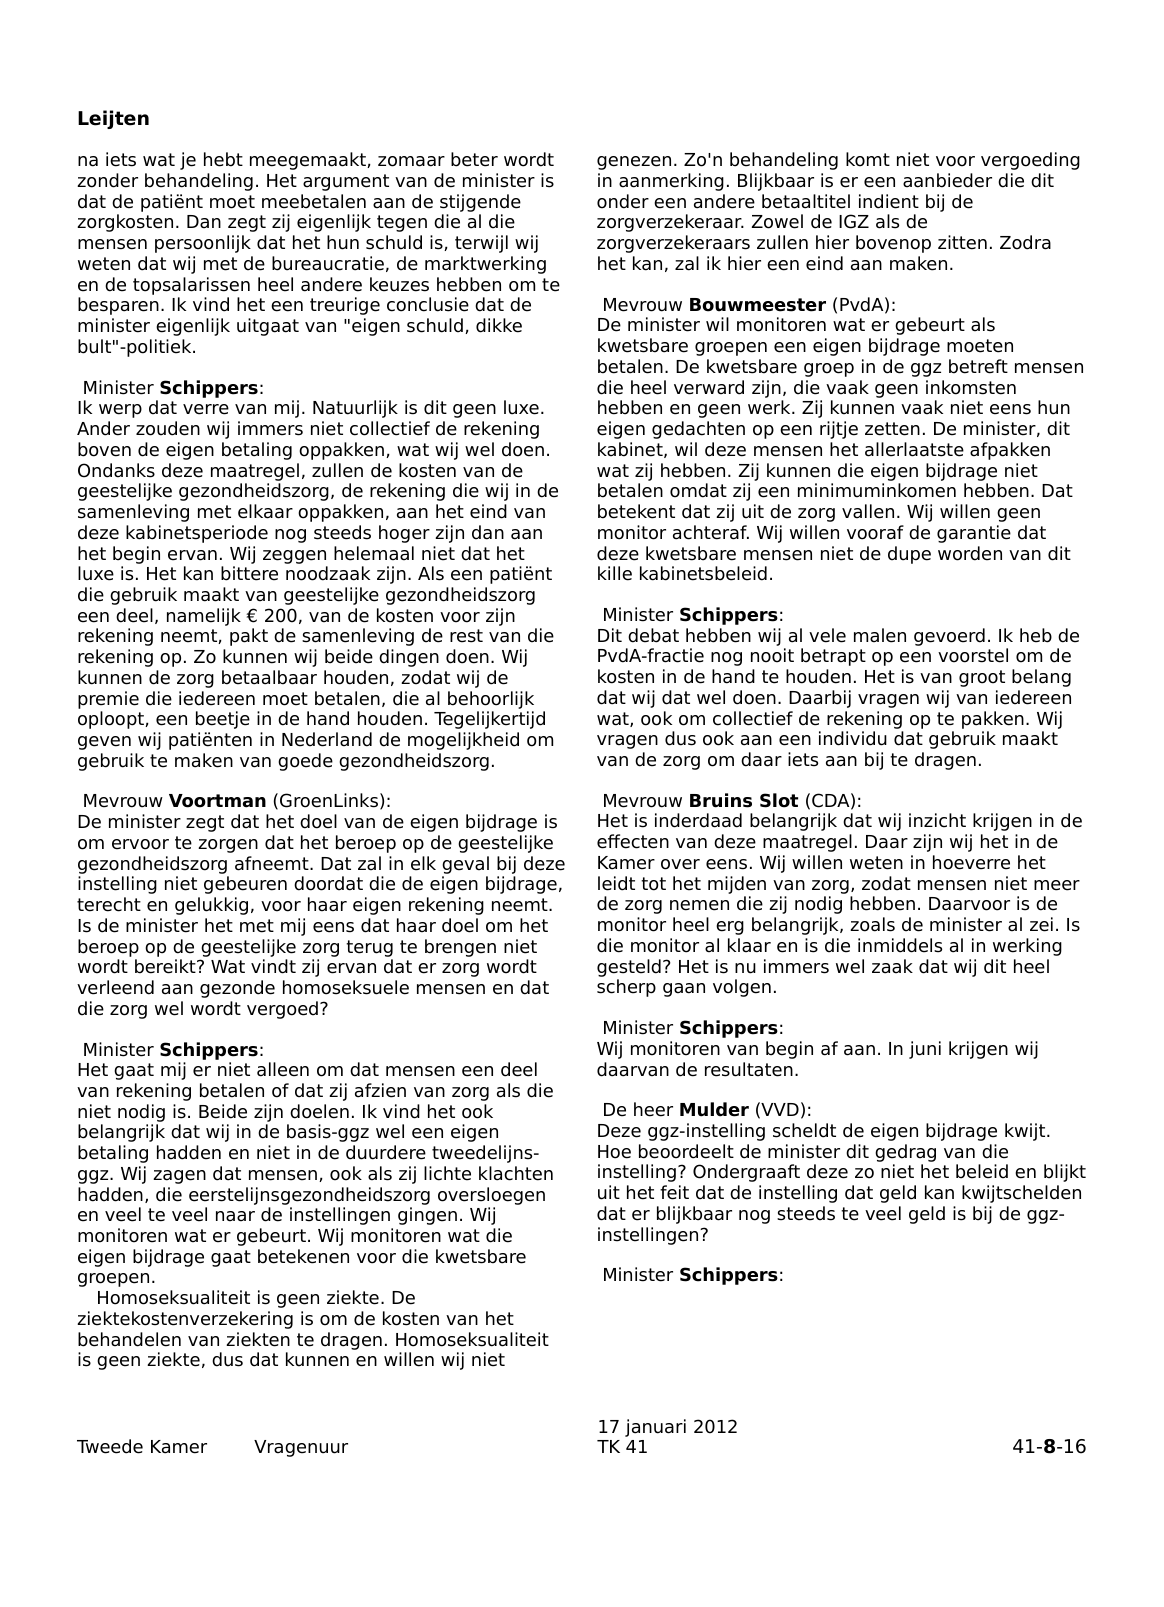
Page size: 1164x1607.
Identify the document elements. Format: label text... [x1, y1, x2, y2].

text na iets wat je hebt meegemaakt, zomaar beter wordt zonder behandeling. Het argument van de minister is dat de patiënt moet meebetalen aan de stijgende zorgkosten. Dan zegt zij eigenlijk tegen die al die mensen persoonlijk dat het hun schuld is, terwijl wij weten dat wij met de bureaucratie, de marktwerking en de topsalarissen heel andere keuzes hebben om te besparen. Ik vind het een treurige conclusie dat de minister eigenlijk uitgaat van "eigen schuld, dikke bult"-politiek. [77, 150, 567, 357]
text Minister Schippers: [596, 1265, 1087, 1286]
text De minister zegt dat het doel van de eigen bijdrage is om ervoor te zorgen dat het beroep op de geestelijke gezondheidszorg afneemt. Dat zal in elk geval bij deze instelling niet gebeuren doordat die de eigen bijdrage, terecht en gelukkig, voor haar eigen rekening neemt. Is de minister het met mij eens dat haar doel om het beroep op de geestelijke zorg terug te brengen niet wordt bereikt? Wat vindt zij ervan dat er zorg wordt verleend aan gezonde homoseksuele mensen en dat die zorg wel wordt vergoed? [77, 812, 567, 1019]
text Het is inderdaad belangrijk dat wij inzicht krijgen in de effecten van deze maatregel. Daar zijn wij het in de Kamer over eens. Wij willen weten in hoeverre het leidt tot het mijden van zorg, zodat mensen niet meer de zorg nemen die zij nodig hebben. Daarvoor is de monitor heel erg belangrijk, zoals de minister al zei. Is die monitor al klaar en is die inmiddels al in werking gesteld? Het is nu immers wel zaak dat wij dit heel scherp gaan volgen. [596, 811, 1087, 998]
text Deze ggz-instelling scheldt de eigen bijdrage kwijt. Hoe beoordeelt de minister dit gedrag van die instelling? Ondergraaft deze zo niet het beleid en blijkt uit het feit dat de instelling dat geld kan kwijtschelden dat er blijkbaar nog steeds te veel geld is bij de ggz-instellingen? [596, 1121, 1087, 1245]
text genezen. Zo'n behandeling komt niet voor vergoeding in aanmerking. Blijkbaar is er een aanbieder die dit onder een andere betaaltitel indient bij de zorgverzekeraar. Zowel de IGZ als de zorgverzekeraars zullen hier bovenop zitten. Zodra het kan, zal ik hier een eind aan maken. [596, 150, 1087, 274]
text Minister Schippers: [77, 377, 567, 398]
text De minister wil monitoren wat er gebeurt als kwetsbare groepen een eigen bijdrage moeten betalen. De kwetsbare groep in de ggz betreft mensen die heel verward zijn, die vaak geen inkomsten hebben en geen werk. Zij kunnen vaak niet eens hun eigen gedachten op een rijtje zetten. De minister, dit kabinet, wil deze mensen het allerlaatste afpakken wat zij hebben. Zij kunnen die eigen bijdrage niet betalen omdat zij een minimuminkomen hebben. Dat betekent dat zij uit de zorg vallen. Wij willen geen monitor achteraf. Wij willen vooraf de garantie dat deze kwetsbare mensen niet de dupe worden van dit kille kabinetsbeleid. [596, 315, 1087, 585]
text Mevrouw Bouwmeester (PvdA): [596, 294, 1087, 315]
text Mevrouw Voortman (GroenLinks): [77, 791, 567, 812]
text Minister Schippers: [596, 605, 1087, 626]
text De heer Mulder (VVD): [596, 1100, 1087, 1121]
text Het gaat mij er niet alleen om dat mensen een deel van rekening betalen of dat zij afzien van zorg als die niet nodig is. Beide zijn doelen. Ik vind het ook belangrijk dat wij in de basis-ggz wel een eigen betaling hadden en niet in de duurdere tweedelijns-ggz. Wij zagen dat mensen, ook als zij lichte klachten hadden, die eerstelijnsgezondheidszorg oversloegen en veel te veel naar de instellingen gingen. Wij monitoren wat er gebeurt. Wij monitoren wat die eigen bijdrage gaat betekenen voor die kwetsbare groepen. [77, 1060, 567, 1288]
text Minister Schippers: [596, 1018, 1087, 1039]
text Mevrouw Bruins Slot (CDA): [596, 791, 1087, 811]
text Dit debat hebben wij al vele malen gevoerd. Ik heb de PvdA-fractie nog nooit betrapt op een voorstel om de kosten in de hand te houden. Het is van groot belang dat wij dat wel doen. Daarbij vragen wij van iedereen wat, ook om collectief de rekening op te pakken. Wij vragen dus ook aan een individu dat gebruik maakt van de zorg om daar iets aan bij te dragen. [596, 626, 1087, 771]
text Ik werp dat verre van mij. Natuurlijk is dit geen luxe. Ander zouden wij immers niet collectief de rekening boven de eigen betaling oppakken, wat wij wel doen. Ondanks deze maatregel, zullen de kosten van de geestelijke gezondheidszorg, de rekening die wij in de samenleving met elkaar oppakken, aan het eind van deze kabinetsperiode nog steeds hoger zijn dan aan het begin ervan. Wij zeggen helemaal niet dat het luxe is. Het kan bittere noodzaak zijn. Als een patiënt die gebruik maakt van geestelijke gezondheidszorg een deel, namelijk € 200, van de kosten voor zijn rekening neemt, pakt de samenleving de rest van die rekening op. Zo kunnen wij beide dingen doen. Wij kunnen de zorg betaalbaar houden, zodat wij de premie die iedereen moet betalen, die al behoorlijk oploopt, een beetje in de hand houden. Tegelijkertijd geven wij patiënten in Nederland de mogelijkheid om gebruik te maken van goede gezondheidszorg. [77, 398, 567, 771]
text Wij monitoren van begin af aan. In juni krijgen wij daarvan de resultaten. [596, 1039, 1087, 1080]
text Minister Schippers: [77, 1039, 567, 1060]
text Homoseksualiteit is geen ziekte. De ziektekostenverzekering is om de kosten van het behandelen van ziekten te dragen. Homoseksualiteit is geen ziekte, dus dat kunnen en willen wij niet [77, 1288, 567, 1371]
